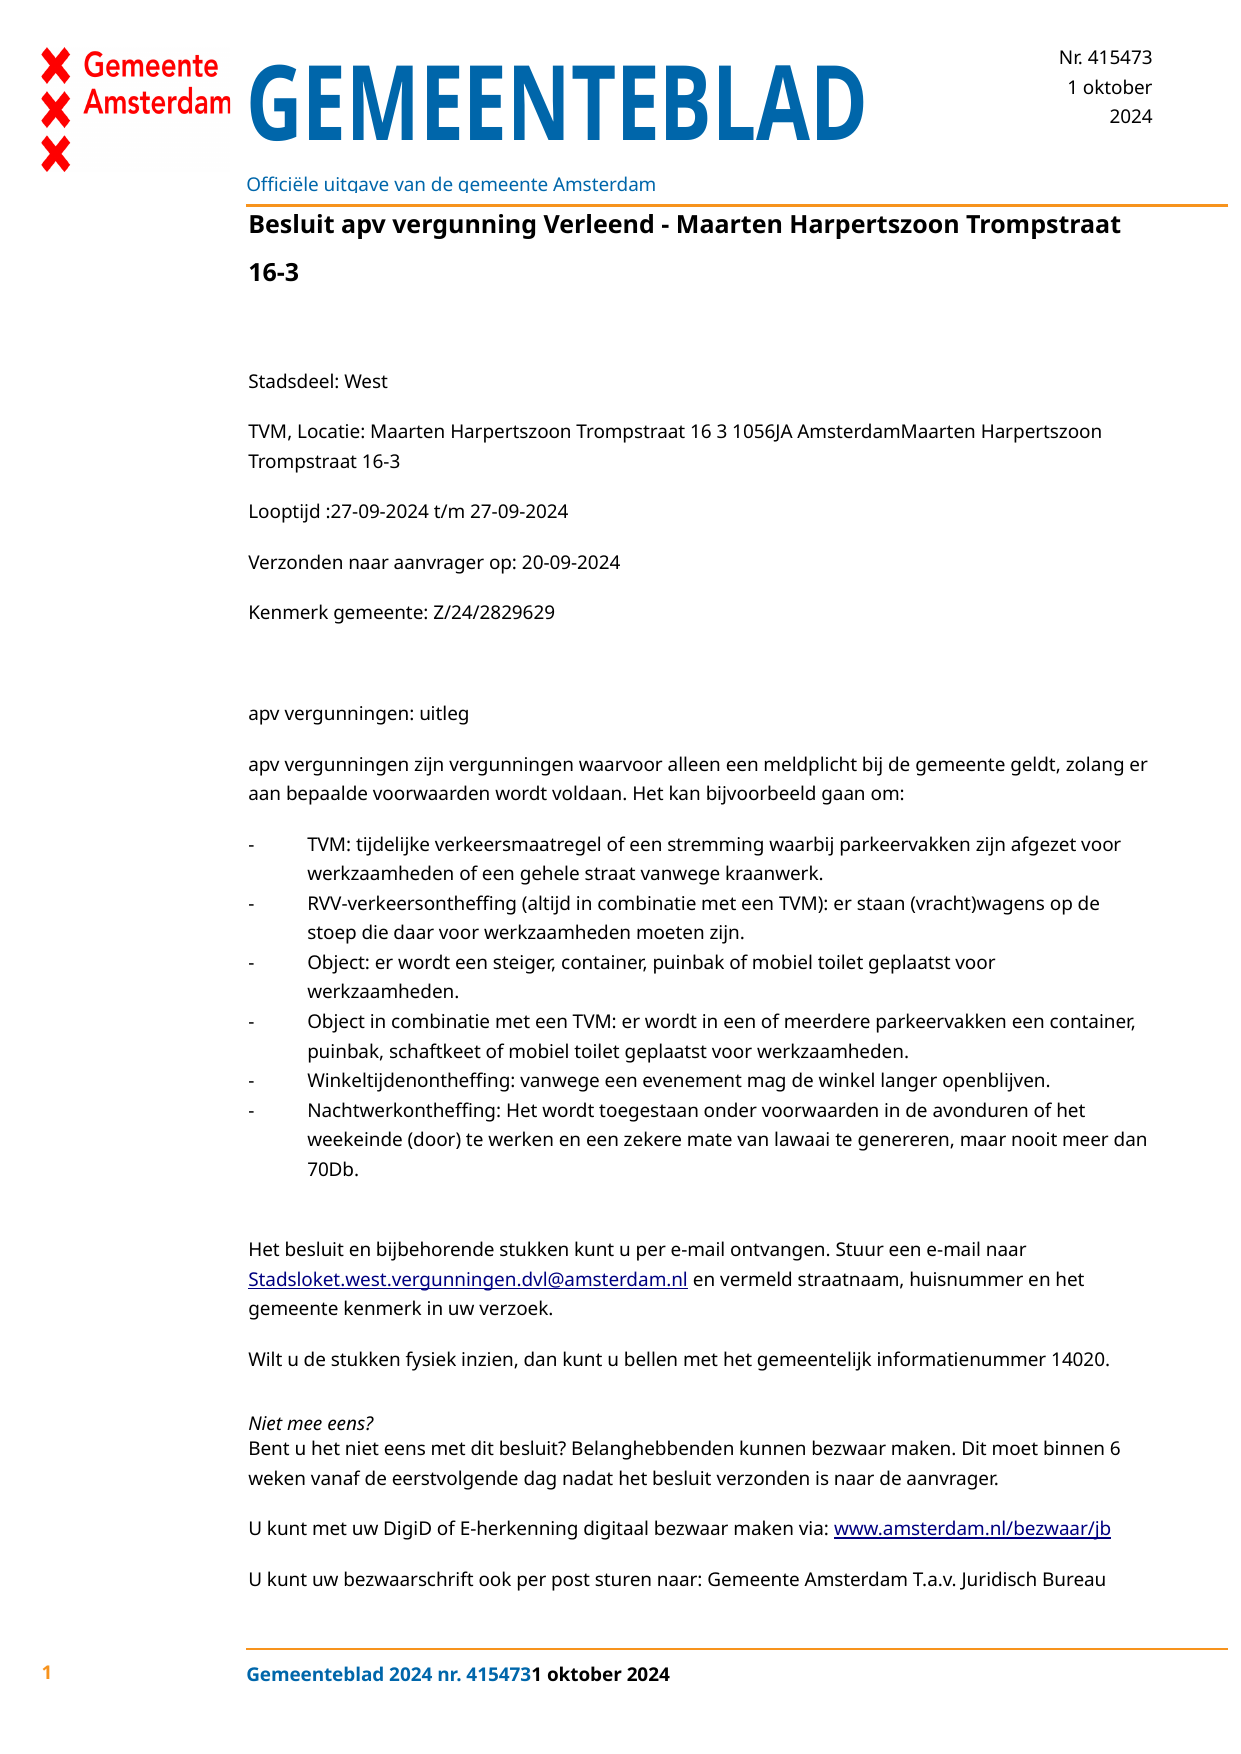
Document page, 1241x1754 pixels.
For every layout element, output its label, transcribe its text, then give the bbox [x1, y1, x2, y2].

list Object in combinatie met een TVM: er wordt in een of meerdere parkeervakken een container, puinbak, schaftkeet of mobiel toilet geplaatst voor werkzaamheden. [248, 1008, 1152, 1064]
text Het besluit en bijbehorende stukken kunt u per e-mail ontvangen. Stuur een e-mail naar Stadsloket.west.vergunningen.dvl@amsterdam.nl en vermeld straatnaam, huisnummer en het gemeente kenmerk in uw verzoek. [248, 1236, 1152, 1321]
list Object: er wordt een steiger, container, puinbak of mobiel toilet geplaatst voor werkzaamheden. [248, 949, 1152, 1004]
text U kunt uw bezwaarschrift ook per post sturen naar: Gemeente Amsterdam T.a.v. Juridisch Bureau [248, 1566, 1152, 1592]
text Stadsdeel: West [248, 368, 1152, 394]
list Winkeltijdenontheffing: vanwege een evenement mag de winkel langer openblijven. [248, 1067, 1152, 1093]
list TVM: tijdelijke verkeersmaatregel of een stremming waarbij parkeervakken zijn afgezet voor werkzaamheden of een gehele straat vanwege kraanwerk. [248, 831, 1152, 886]
text Verzonden naar aanvrager op: 20-09-2024 [248, 549, 1152, 575]
text U kunt met uw DigiD of E-herkenning digitaal bezwaar maken via: www.amsterdam.nl/bezwaar/jb [248, 1516, 1152, 1541]
picture [41, 47, 231, 172]
text Besluit apv vergunning Verleend - Maarten Harpertszoon Trompstraat 16-3 [248, 207, 1152, 288]
text apv vergunningen zijn vergunningen waarvoor alleen een meldplicht bij de gemeente geldt, zolang er aan bepaalde voorwaarden wordt voldaan. Het kan bijvoorbeeld gaan om: [248, 751, 1152, 806]
text Niet mee eens? [248, 1410, 1152, 1436]
list Nachtwerkontheffing: Het wordt toegestaan onder voorwaarden in de avonduren of het weekeinde (door) te werken en een zekere mate van lawaai te genereren, maar nooit meer dan 70Db. [248, 1097, 1152, 1182]
text Looptijd :27-09-2024 t/m 27-09-2024 [248, 499, 1152, 524]
text Kenmerk gemeente: Z/24/2829629 [248, 599, 1152, 625]
text TVM, Locatie: Maarten Harpertszoon Trompstraat 16 3 1056JA AmsterdamMaarten Harpertszoon Trompstraat 16-3 [248, 419, 1152, 474]
list RVV-verkeersontheffing (altijd in combinatie met een TVM): er staan (vracht)wagens op de stoep die daar voor werkzaamheden moeten zijn. [248, 890, 1152, 945]
text apv vergunningen: uitleg [248, 700, 1152, 726]
text Bent u het niet eens met dit besluit? Belanghebbenden kunnen bezwaar maken. Dit moet binnen 6 weken vanaf de eerstvolgende dag nadat het besluit verzonden is naar de aanvrager. [248, 1436, 1152, 1491]
text Wilt u de stukken fysiek inzien, dan kunt u bellen met het gemeentelijk informatienummer 14020. [248, 1346, 1152, 1372]
